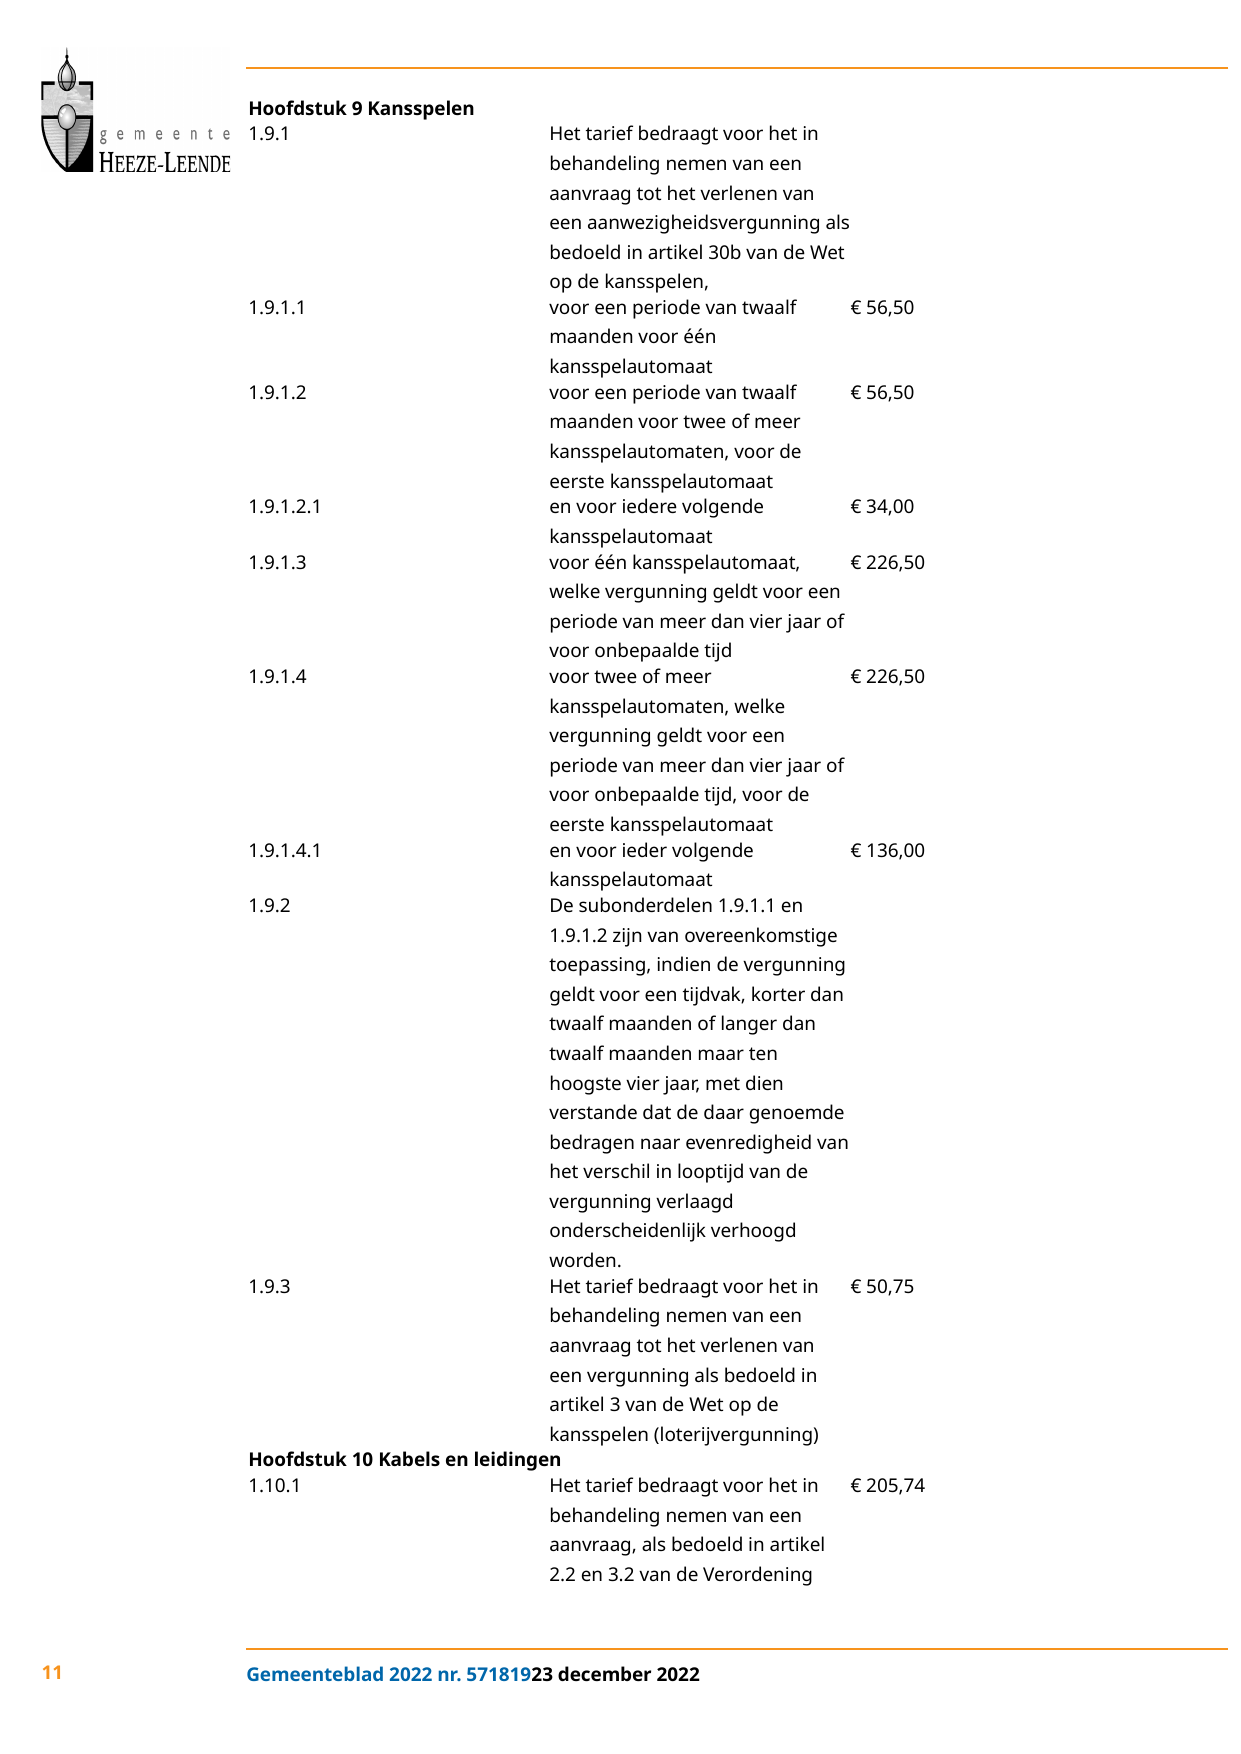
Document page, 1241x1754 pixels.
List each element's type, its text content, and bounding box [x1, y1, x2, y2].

table_cell [850, 121, 1152, 294]
table_cell De subonderdelen 1.9.1.1 en 1.9.1.2 zijn van overeenkomstige toepassing, indien de vergunning geldt voor een tijdvak, korter dan twaalf maanden of langer dan twaalf maanden maar ten hoogste vier jaar, met dien verstande dat de daar genoemde bedragen naar evenredigheid van het verschil in looptijd van de vergunning verlaagd onderscheidenlijk verhoogd worden. [549, 892, 850, 1273]
table_cell en voor iedere volgende kansspelautomaat [549, 494, 850, 549]
table_cell 1.9.1.2 [248, 379, 549, 493]
table_cell voor een periode van twaalf maanden voor één kansspelautomaat [549, 294, 850, 379]
table_cell Het tarief bedraagt voor het in behandeling nemen van een aanvraag tot het verlenen van een vergunning als bedoeld in artikel 3 van de Wet op de kansspelen (loterijvergunning) [549, 1273, 850, 1447]
table_cell en voor ieder volgende kansspelautomaat [549, 837, 850, 892]
picture [41, 47, 231, 172]
table_cell € 136,00 [850, 837, 1152, 892]
table_cell voor twee of meer kansspelautomaten, welke vergunning geldt voor een periode van meer dan vier jaar of voor onbepaalde tijd, voor de eerste kansspelautomaat [549, 663, 850, 837]
table_cell € 56,50 [850, 379, 1152, 493]
table_cell 1.9.1 [248, 121, 549, 294]
table_cell [850, 892, 1152, 1273]
table_cell Het tarief bedraagt voor het in behandeling nemen van een aanvraag, als bedoeld in artikel 2.2 en 3.2 van de Verordening [549, 1473, 850, 1587]
table_cell 1.9.2 [248, 892, 549, 1273]
table_cell € 56,50 [850, 294, 1152, 379]
table_cell 1.9.1.1 [248, 294, 549, 379]
table_cell 1.9.3 [248, 1273, 549, 1447]
table_cell € 226,50 [850, 549, 1152, 663]
table_cell 1.9.1.4 [248, 663, 549, 837]
table_cell € 50,75 [850, 1273, 1152, 1447]
table_cell voor één kansspelautomaat, welke vergunning geldt voor een periode van meer dan vier jaar of voor onbepaalde tijd [549, 549, 850, 663]
table_cell € 34,00 [850, 494, 1152, 549]
table_cell Het tarief bedraagt voor het in behandeling nemen van een aanvraag tot het verlenen van een aanwezigheidsvergunning als bedoeld in artikel 30b van de Wet op de kansspelen, [549, 121, 850, 294]
table_cell 1.10.1 [248, 1473, 549, 1587]
table_cell 1.9.1.3 [248, 549, 549, 663]
table_cell Hoofdstuk 9 Kansspelen [248, 95, 1152, 121]
table_cell voor een periode van twaalf maanden voor twee of meer kansspelautomaten, voor de eerste kansspelautomaat [549, 379, 850, 493]
table_cell Hoofdstuk 10 Kabels en leidingen [248, 1447, 1152, 1472]
table_cell 1.9.1.2.1 [248, 494, 549, 549]
table_cell 1.9.1.4.1 [248, 837, 549, 892]
table_cell € 226,50 [850, 663, 1152, 837]
table_cell € 205,74 [850, 1473, 1152, 1587]
